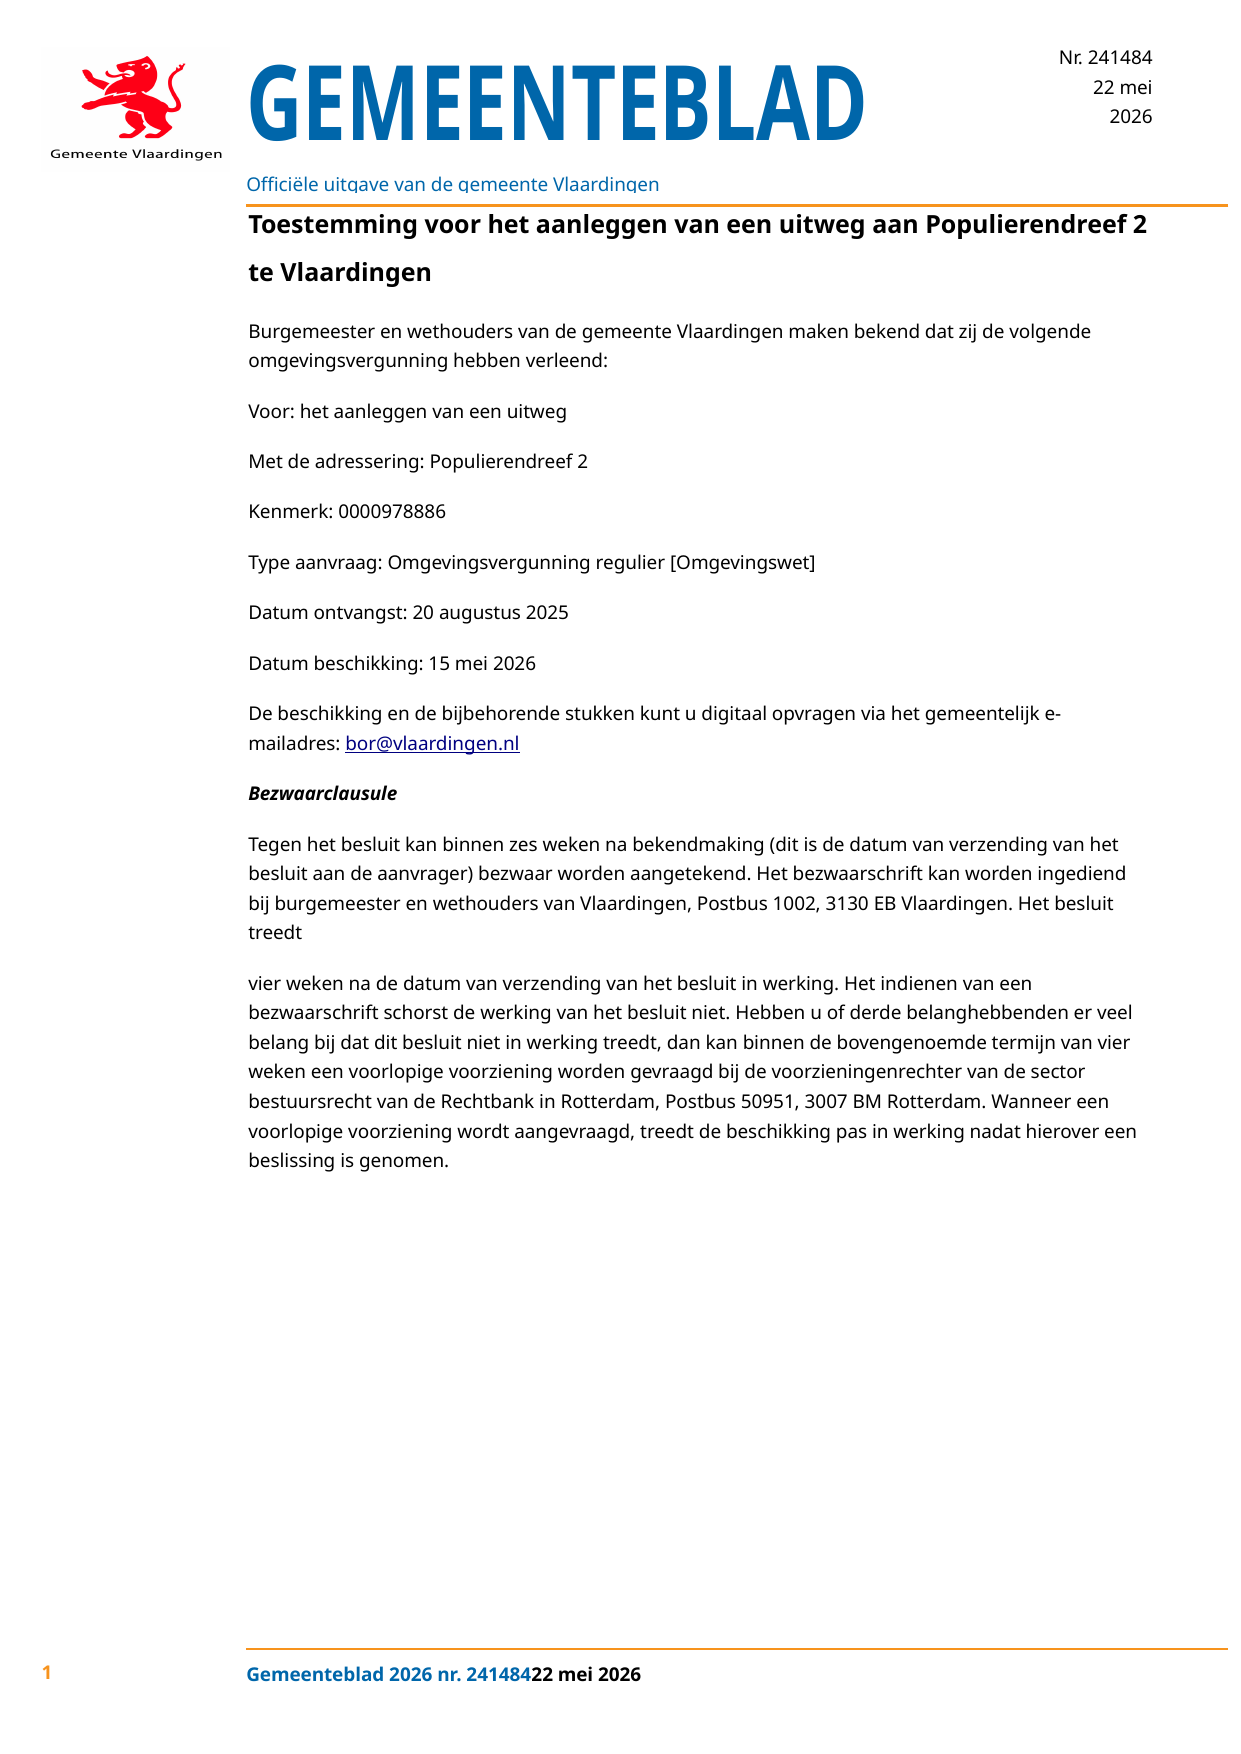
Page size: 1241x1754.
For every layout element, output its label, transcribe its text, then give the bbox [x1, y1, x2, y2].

text vier weken na de datum van verzending van het besluit in werking. Het indienen van een bezwaarschrift schorst de werking van het besluit niet. Hebben u of derde belanghebbenden er veel belang bij dat dit besluit niet in werking treedt, dan kan binnen de bovengenoemde termijn van vier weken een voorlopige voorziening worden gevraagd bij de voorzieningenrechter van de sector bestuursrecht van de Rechtbank in Rotterdam, Postbus 50951, 3007 BM Rotterdam. Wanneer een voorlopige voorziening wordt aangevraagd, treedt de beschikking pas in werking nadat hierover een beslissing is genomen. [248, 970, 1152, 1173]
text Burgemeester en wethouders van de gemeente Vlaardingen maken bekend dat zij de volgende omgevingsvergunning hebben verleend: [248, 318, 1152, 373]
text Met de adressering: Populierendreef 2 [248, 448, 1152, 474]
text De beschikking en de bijbehorende stukken kunt u digitaal opvragen via het gemeentelijk e-mailadres: bor@vlaardingen.nl [248, 700, 1152, 756]
picture [41, 47, 231, 172]
text Kenmerk: 0000978886 [248, 499, 1152, 524]
text Toestemming voor het aanleggen van een uitweg aan Populierendreef 2 te Vlaardingen [248, 207, 1152, 288]
text Datum beschikking: 15 mei 2026 [248, 650, 1152, 676]
text Datum ontvangst: 20 augustus 2025 [248, 599, 1152, 625]
text Voor: het aanleggen van een uitweg [248, 398, 1152, 424]
text Type aanvraag: Omgevingsvergunning regulier [Omgevingswet] [248, 549, 1152, 575]
text Tegen het besluit kan binnen zes weken na bekendmaking (dit is de datum van verzending van het besluit aan de aanvrager) bezwaar worden aangetekend. Het bezwaarschrift kan worden ingediend bij burgemeester en wethouders van Vlaardingen, Postbus 1002, 3130 EB Vlaardingen. Het besluit treedt [248, 831, 1152, 945]
text Bezwaarclausule [248, 780, 1152, 806]
